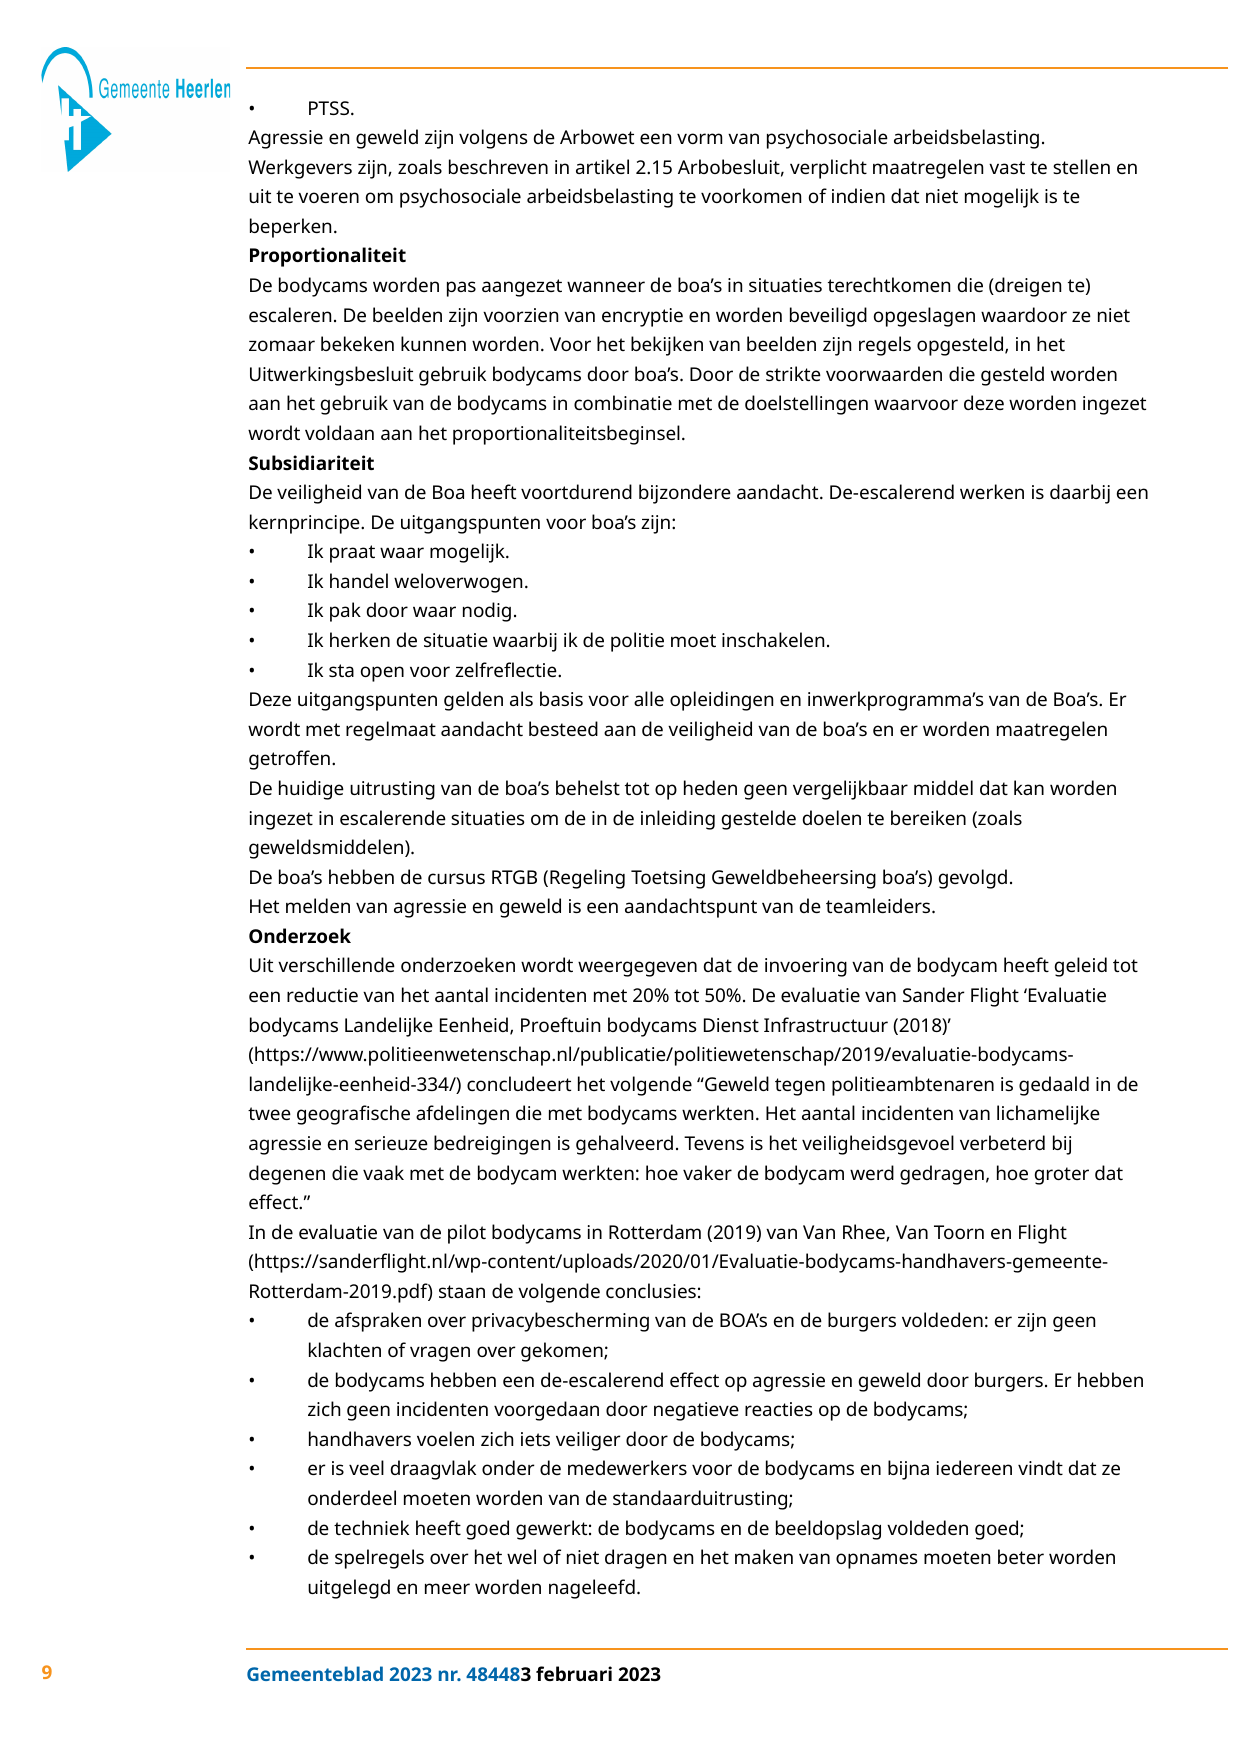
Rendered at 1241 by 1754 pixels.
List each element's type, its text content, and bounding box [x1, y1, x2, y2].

text Uit verschillende onderzoeken wordt weergegeven dat de invoering van de bodycam heeft geleid tot een reductie van het aantal incidenten met 20% tot 50%. De evaluatie van Sander Flight ‘Evaluatie bodycams Landelijke Eenheid, Proeftuin bodycams Dienst Infrastructuur (2018)’ (https://www.politieenwetenschap.nl/publicatie/politiewetenschap/2019/evaluatie-bodycams-landelijke-eenheid-334/) concludeert het volgende “Geweld tegen politieambtenaren is gedaald in de twee geografische afdelingen die met bodycams werkten. Het aantal incidenten van lichamelijke agressie en serieuze bedreigingen is gehalveerd. Tevens is het veiligheidsgevoel verbeterd bij degenen die vaak met de bodycam werkten: hoe vaker de bodycam werd gedragen, hoe groter dat effect.” [248, 953, 1152, 1215]
list de afspraken over privacybescherming van de BOA’s en de burgers voldeden: er zijn geen klachten of vragen over gekomen; [248, 1308, 1152, 1363]
text Proportionaliteit [248, 243, 1152, 268]
text Het melden van agressie en geweld is een aandachtspunt van de teamleiders. [248, 893, 1152, 919]
text Onderzoek [248, 923, 1152, 949]
text In de evaluatie van de pilot bodycams in Rotterdam (2019) van Van Rhee, Van Toorn en Flight (https://sanderflight.nl/wp-content/uploads/2020/01/Evaluatie-bodycams-handhavers-gemeente-Rotterdam-2019.pdf) staan de volgende conclusies: [248, 1219, 1152, 1304]
text Agressie en geweld zijn volgens de Arbowet een vorm van psychosociale arbeidsbelasting. Werkgevers zijn, zoals beschreven in artikel 2.15 Arbobesluit, verplicht maatregelen vast te stellen en uit te voeren om psychosociale arbeidsbelasting te voorkomen of indien dat niet mogelijk is te beperken. [248, 124, 1152, 239]
list de bodycams hebben een de-escalerend effect op agressie en geweld door burgers. Er hebben zich geen incidenten voorgedaan door negatieve reacties op de bodycams; [248, 1367, 1152, 1422]
picture [41, 47, 231, 172]
list Ik handel weloverwogen. [248, 568, 1152, 594]
list Ik sta open voor zelfreflectie. [248, 657, 1152, 683]
picture [41, 47, 59, 70]
text Subsidiariteit [248, 450, 1152, 476]
text De veiligheid van de Boa heeft voortdurend bijzondere aandacht. De-escalerend werken is daarbij een kernprincipe. De uitgangspunten voor boa’s zijn: [248, 479, 1152, 535]
list Ik herken de situatie waarbij ik de politie moet inschakelen. [248, 627, 1152, 653]
text De boa’s hebben de cursus RTGB (Regeling Toetsing Geweldbeheersing boa’s) gevolgd. [248, 864, 1152, 890]
text Deze uitgangspunten gelden als basis voor alle opleidingen en inwerkprogramma’s van de Boa’s. Er wordt met regelmaat aandacht besteed aan de veiligheid van de boa’s en er worden maatregelen getroffen. [248, 686, 1152, 771]
text De bodycams worden pas aangezet wanneer de boa’s in situaties terechtkomen die (dreigen te) escaleren. De beelden zijn voorzien van encryptie en worden beveiligd opgeslagen waardoor ze niet zomaar bekeken kunnen worden. Voor het bekijken van beelden zijn regels opgesteld, in het Uitwerkingsbesluit gebruik bodycams door boa’s. Door de strikte voorwaarden die gesteld worden aan het gebruik van de bodycams in combinatie met de doelstellingen waarvoor deze worden ingezet wordt voldaan aan het proportionaliteitsbeginsel. [248, 272, 1152, 446]
list PTSS. [248, 95, 1152, 121]
list de spelregels over het wel of niet dragen en het maken van opnames moeten beter worden uitgelegd en meer worden nageleefd. [248, 1544, 1152, 1600]
list Ik praat waar mogelijk. [248, 538, 1152, 564]
list de techniek heeft goed gewerkt: de bodycams en de beeldopslag voldeden goed; [248, 1515, 1152, 1541]
list er is veel draagvlak onder de medewerkers voor de bodycams en bijna iedereen vindt dat ze onderdeel moeten worden van de standaarduitrusting; [248, 1456, 1152, 1511]
list handhavers voelen zich iets veiliger door de bodycams; [248, 1426, 1152, 1452]
text De huidige uitrusting van de boa’s behelst tot op heden geen vergelijkbaar middel dat kan worden ingezet in escalerende situaties om de in de inleiding gestelde doelen te bereiken (zoals geweldsmiddelen). [248, 775, 1152, 860]
list Ik pak door waar nodig. [248, 598, 1152, 623]
